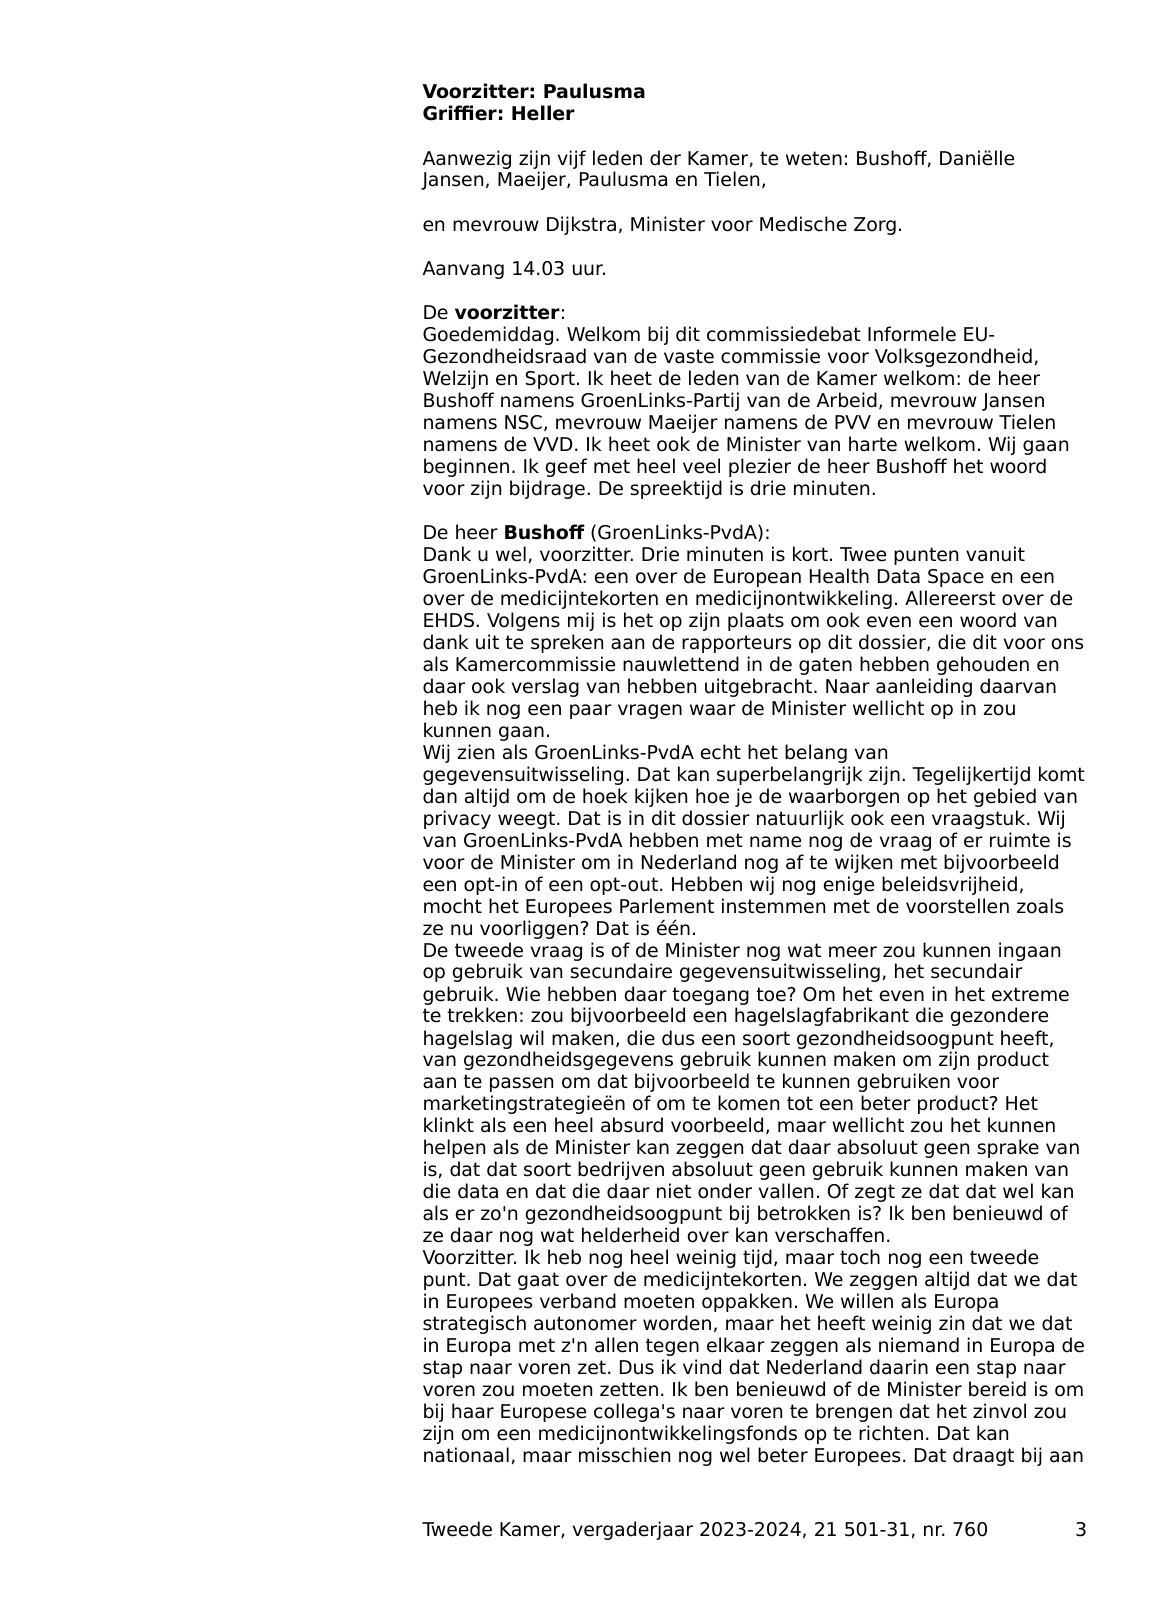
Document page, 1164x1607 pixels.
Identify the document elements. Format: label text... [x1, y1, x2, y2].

text De voorzitter: [422, 302, 1087, 324]
text en mevrouw Dijkstra, Minister voor Medische Zorg. [422, 213, 1087, 236]
text De heer Bushoff (GroenLinks-PvdA): [422, 522, 1087, 544]
text Voorzitter. Ik heb nog heel weinig tijd, maar toch nog een tweede punt. Dat gaat over de medicijntekorten. We zeggen altijd dat we dat in Europees verband moeten oppakken. We willen als Europa strategisch autonomer worden, maar het heeft weinig zin dat we dat in Europa met z'n allen tegen elkaar zeggen als niemand in Europa de stap naar voren zet. Dus ik vind dat Nederland daarin een stap naar voren zou moeten zetten. Ik ben benieuwd of de Minister bereid is om bij haar Europese collega's naar voren te brengen dat het zinvol zou zijn om een medicijnontwikkelingsfonds op te richten. Dat kan nationaal, maar misschien nog wel beter Europees. Dat draagt bij aan [422, 1247, 1087, 1467]
text Griffier: Heller [422, 103, 1087, 125]
text De tweede vraag is of de Minister nog wat meer zou kunnen ingaan op gebruik van secundaire gegevensuitwisseling, het secundair gebruik. Wie hebben daar toegang toe? Om het even in het extreme te trekken: zou bijvoorbeeld een hagelslagfabrikant die gezondere hagelslag wil maken, die dus een soort gezondheidsoogpunt heeft, van gezondheidsgegevens gebruik kunnen maken om zijn product aan te passen om dat bijvoorbeeld te kunnen gebruiken voor marketingstrategieën of om te komen tot een beter product? Het klinkt als een heel absurd voorbeeld, maar wellicht zou het kunnen helpen als de Minister kan zeggen dat daar absoluut geen sprake van is, dat dat soort bedrijven absoluut geen gebruik kunnen maken van die data en dat die daar niet onder vallen. Of zegt ze dat dat wel kan als er zo'n gezondheidsoogpunt bij betrokken is? Ik ben benieuwd of ze daar nog wat helderheid over kan verschaffen. [422, 939, 1087, 1247]
text Goedemiddag. Welkom bij dit commissiedebat Informele EU-Gezondheidsraad van de vaste commissie voor Volksgezondheid, Welzijn en Sport. Ik heet de leden van de Kamer welkom: de heer Bushoff namens GroenLinks-Partij van de Arbeid, mevrouw Jansen namens NSC, mevrouw Maeijer namens de PVV en mevrouw Tielen namens de VVD. Ik heet ook de Minister van harte welkom. Wij gaan beginnen. Ik geef met heel veel plezier de heer Bushoff het woord voor zijn bijdrage. De spreektijd is drie minuten. [422, 324, 1087, 500]
text Voorzitter: Paulusma [422, 81, 1087, 103]
text Dank u wel, voorzitter. Drie minuten is kort. Twee punten vanuit GroenLinks-PvdA: een over de European Health Data Space en een over de medicijntekorten en medicijnontwikkeling. Allereerst over de EHDS. Volgens mij is het op zijn plaats om ook even een woord van dank uit te spreken aan de rapporteurs op dit dossier, die dit voor ons als Kamercommissie nauwlettend in de gaten hebben gehouden en daar ook verslag van hebben uitgebracht. Naar aanleiding daarvan heb ik nog een paar vragen waar de Minister wellicht op in zou kunnen gaan. [422, 544, 1087, 742]
text Wij zien als GroenLinks-PvdA echt het belang van gegevensuitwisseling. Dat kan superbelangrijk zijn. Tegelijkertijd komt dan altijd om de hoek kijken hoe je de waarborgen op het gebied van privacy weegt. Dat is in dit dossier natuurlijk ook een vraagstuk. Wij van GroenLinks-PvdA hebben met name nog de vraag of er ruimte is voor de Minister om in Nederland nog af te wijken met bijvoorbeeld een opt-in of een opt-out. Hebben wij nog enige beleidsvrijheid, mocht het Europees Parlement instemmen met de voorstellen zoals ze nu voorliggen? Dat is één. [422, 742, 1087, 939]
text Aanvang 14.03 uur. [422, 258, 1087, 280]
text Aanwezig zijn vijf leden der Kamer, te weten: Bushoff, Daniëlle Jansen, Maeijer, Paulusma en Tielen, [422, 147, 1087, 191]
